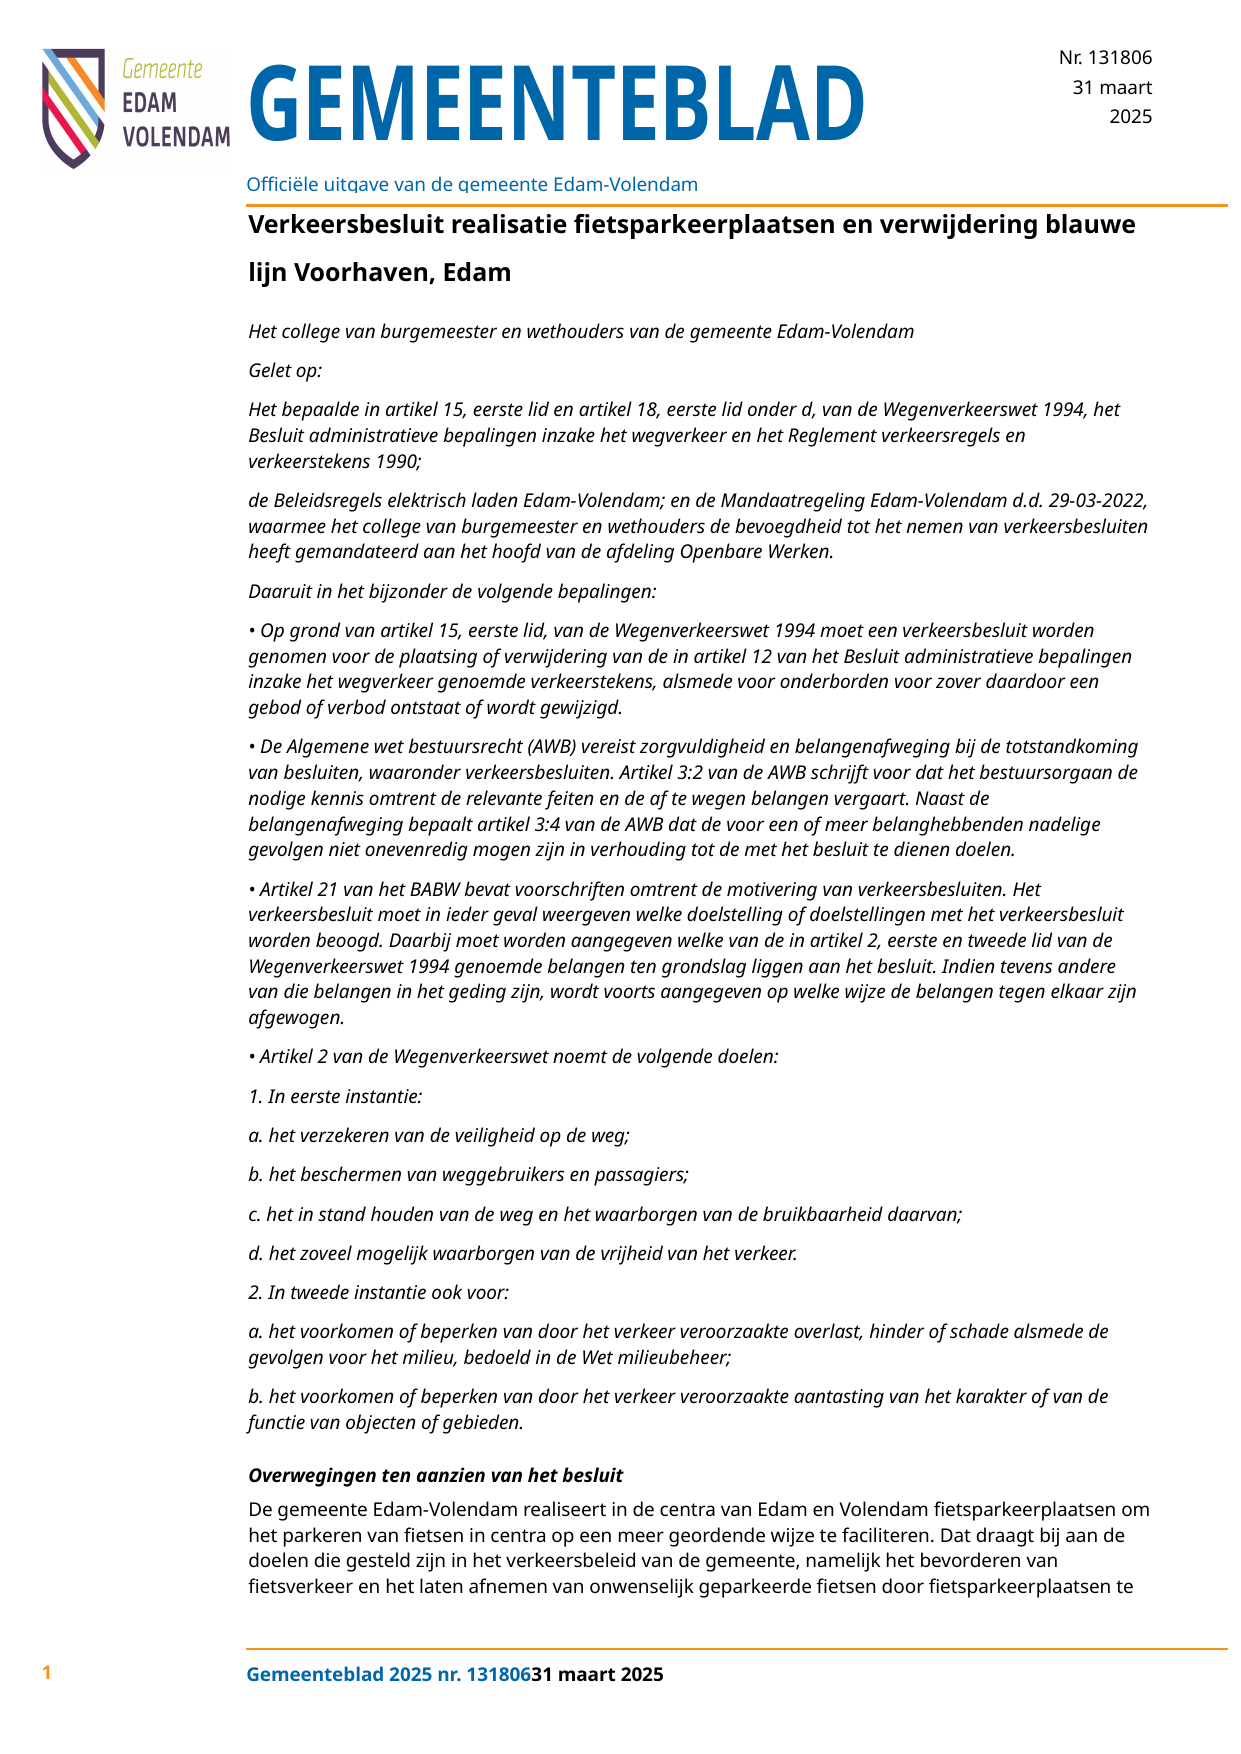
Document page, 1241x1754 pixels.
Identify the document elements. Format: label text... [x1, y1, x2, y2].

text 2. In tweede instantie ook voor: [248, 1279, 1152, 1305]
text Het bepaalde in artikel 15, eerste lid en artikel 18, eerste lid onder d, van de Wegenverkeerswet 1994, het Besluit administratieve bepalingen inzake het wegverkeer en het Reglement verkeersregels en verkeerstekens 1990; [248, 396, 1152, 474]
text a. het verzekeren van de veiligheid op de weg; [248, 1122, 1152, 1148]
text 1. In eerste instantie: [248, 1083, 1152, 1109]
text Het college van burgemeester en wethouders van de gemeente Edam-Volendam [248, 318, 1152, 344]
text Gelet op: [248, 357, 1152, 383]
text De gemeente Edam-Volendam realiseert in de centra van Edam en Volendam fietsparkeerplaatsen om het parkeren van fietsen in centra op een meer geordende wijze te faciliteren. Dat draagt bij aan de doelen die gesteld zijn in het verkeersbeleid van de gemeente, namelijk het bevorderen van fietsverkeer en het laten afnemen van onwenselijk geparkeerde fietsen door fietsparkeerplaatsen te [248, 1496, 1152, 1599]
text • Artikel 2 van de Wegenverkeerswet noemt de volgende doelen: [248, 1044, 1152, 1069]
text d. het zoveel mogelijk waarborgen van de vrijheid van het verkeer. [248, 1240, 1152, 1266]
text Verkeersbesluit realisatie fietsparkeerplaatsen en verwijdering blauwe lijn Voorhaven, Edam [248, 207, 1152, 288]
text b. het beschermen van weggebruikers en passagiers; [248, 1162, 1152, 1187]
text • De Algemene wet bestuursrecht (AWB) vereist zorgvuldigheid en belangenafweging bij de totstandkoming van besluiten, waaronder verkeersbesluiten. Artikel 3:2 van de AWB schrijft voor dat het bestuursorgaan de nodige kennis omtrent de relevante feiten en de af te wegen belangen vergaart. Naast de belangenafweging bepaalt artikel 3:4 van de AWB dat de voor een of meer belanghebbenden nadelige gevolgen niet onevenredig mogen zijn in verhouding tot de met het besluit te dienen doelen. [248, 734, 1152, 862]
text • Artikel 21 van het BABW bevat voorschriften omtrent de motivering van verkeersbesluiten. Het verkeersbesluit moet in ieder geval weergeven welke doelstelling of doelstellingen met het verkeersbesluit worden beoogd. Daarbij moet worden aangegeven welke van de in artikel 2, eerste en tweede lid van de Wegenverkeerswet 1994 genoemde belangen ten grondslag liggen aan het besluit. Indien tevens andere van die belangen in het geding zijn, wordt voorts aangegeven op welke wijze de belangen tegen elkaar zijn afgewogen. [248, 876, 1152, 1030]
text b. het voorkomen of beperken van door het verkeer veroorzaakte aantasting van het karakter of van de functie van objecten of gebieden. [248, 1384, 1152, 1435]
text • Op grond van artikel 15, eerste lid, van de Wegenverkeerswet 1994 moet een verkeersbesluit worden genomen voor de plaatsing of verwijdering van de in artikel 12 van het Besluit administratieve bepalingen inzake het wegverkeer genoemde verkeerstekens, alsmede voor onderborden voor zover daardoor een gebod of verbod ontstaat of wordt gewijzigd. [248, 617, 1152, 720]
text a. het voorkomen of beperken van door het verkeer veroorzaakte overlast, hinder of schade alsmede de gevolgen voor het milieu, bedoeld in de Wet milieubeheer; [248, 1319, 1152, 1370]
text Overwegingen ten aanzien van het besluit [248, 1462, 1152, 1488]
text de Beleidsregels elektrisch laden Edam-Volendam; en de Mandaatregeling Edam-Volendam d.d. 29-03-2022, waarmee het college van burgemeester en wethouders de bevoegdheid tot het nemen van verkeersbesluiten heeft gemandateerd aan het hoofd van de afdeling Openbare Werken. [248, 487, 1152, 564]
picture [41, 47, 231, 172]
text c. het in stand houden van de weg en het waarborgen van de bruikbaarheid daarvan; [248, 1201, 1152, 1227]
text Daaruit in het bijzonder de volgende bepalingen: [248, 578, 1152, 604]
